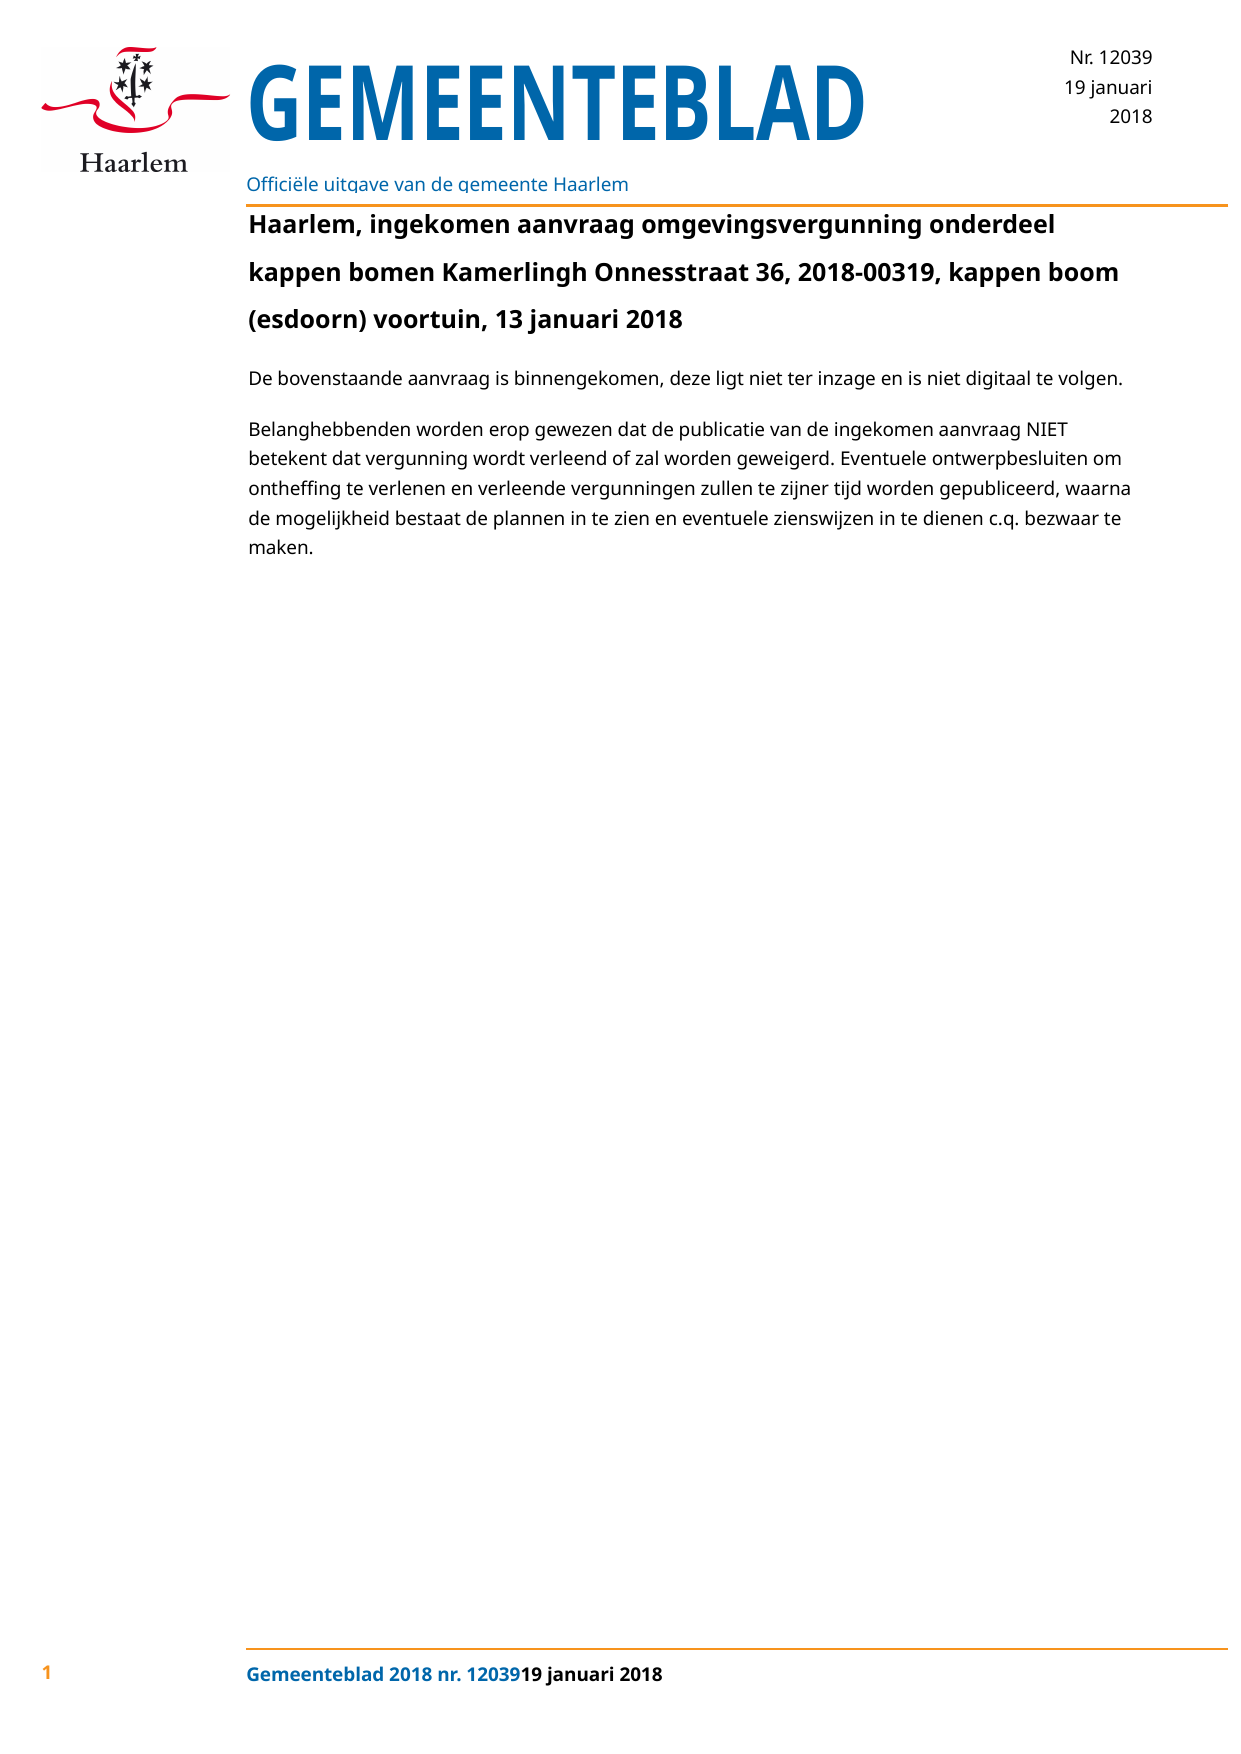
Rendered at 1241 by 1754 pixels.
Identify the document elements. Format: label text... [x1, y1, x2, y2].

text De bovenstaande aanvraag is binnengekomen, deze ligt niet ter inzage en is niet digitaal te volgen. [248, 366, 1152, 391]
text Haarlem, ingekomen aanvraag omgevingsvergunning onderdeel kappen bomen Kamerlingh Onnesstraat 36, 2018-00319, kappen boom (esdoorn) voortuin, 13 januari 2018 [248, 207, 1152, 336]
text Belanghebbenden worden erop gewezen dat de publicatie van de ingekomen aanvraag NIET betekent dat vergunning wordt verleend of zal worden geweigerd. Eventuele ontwerpbesluiten om ontheffing te verlenen en verleende vergunningen zullen te zijner tijd worden gepubliceerd, waarna de mogelijkheid bestaat de plannen in te zien en eventuele zienswijzen in te dienen c.q. bezwaar te maken. [248, 416, 1152, 560]
picture [41, 47, 231, 172]
